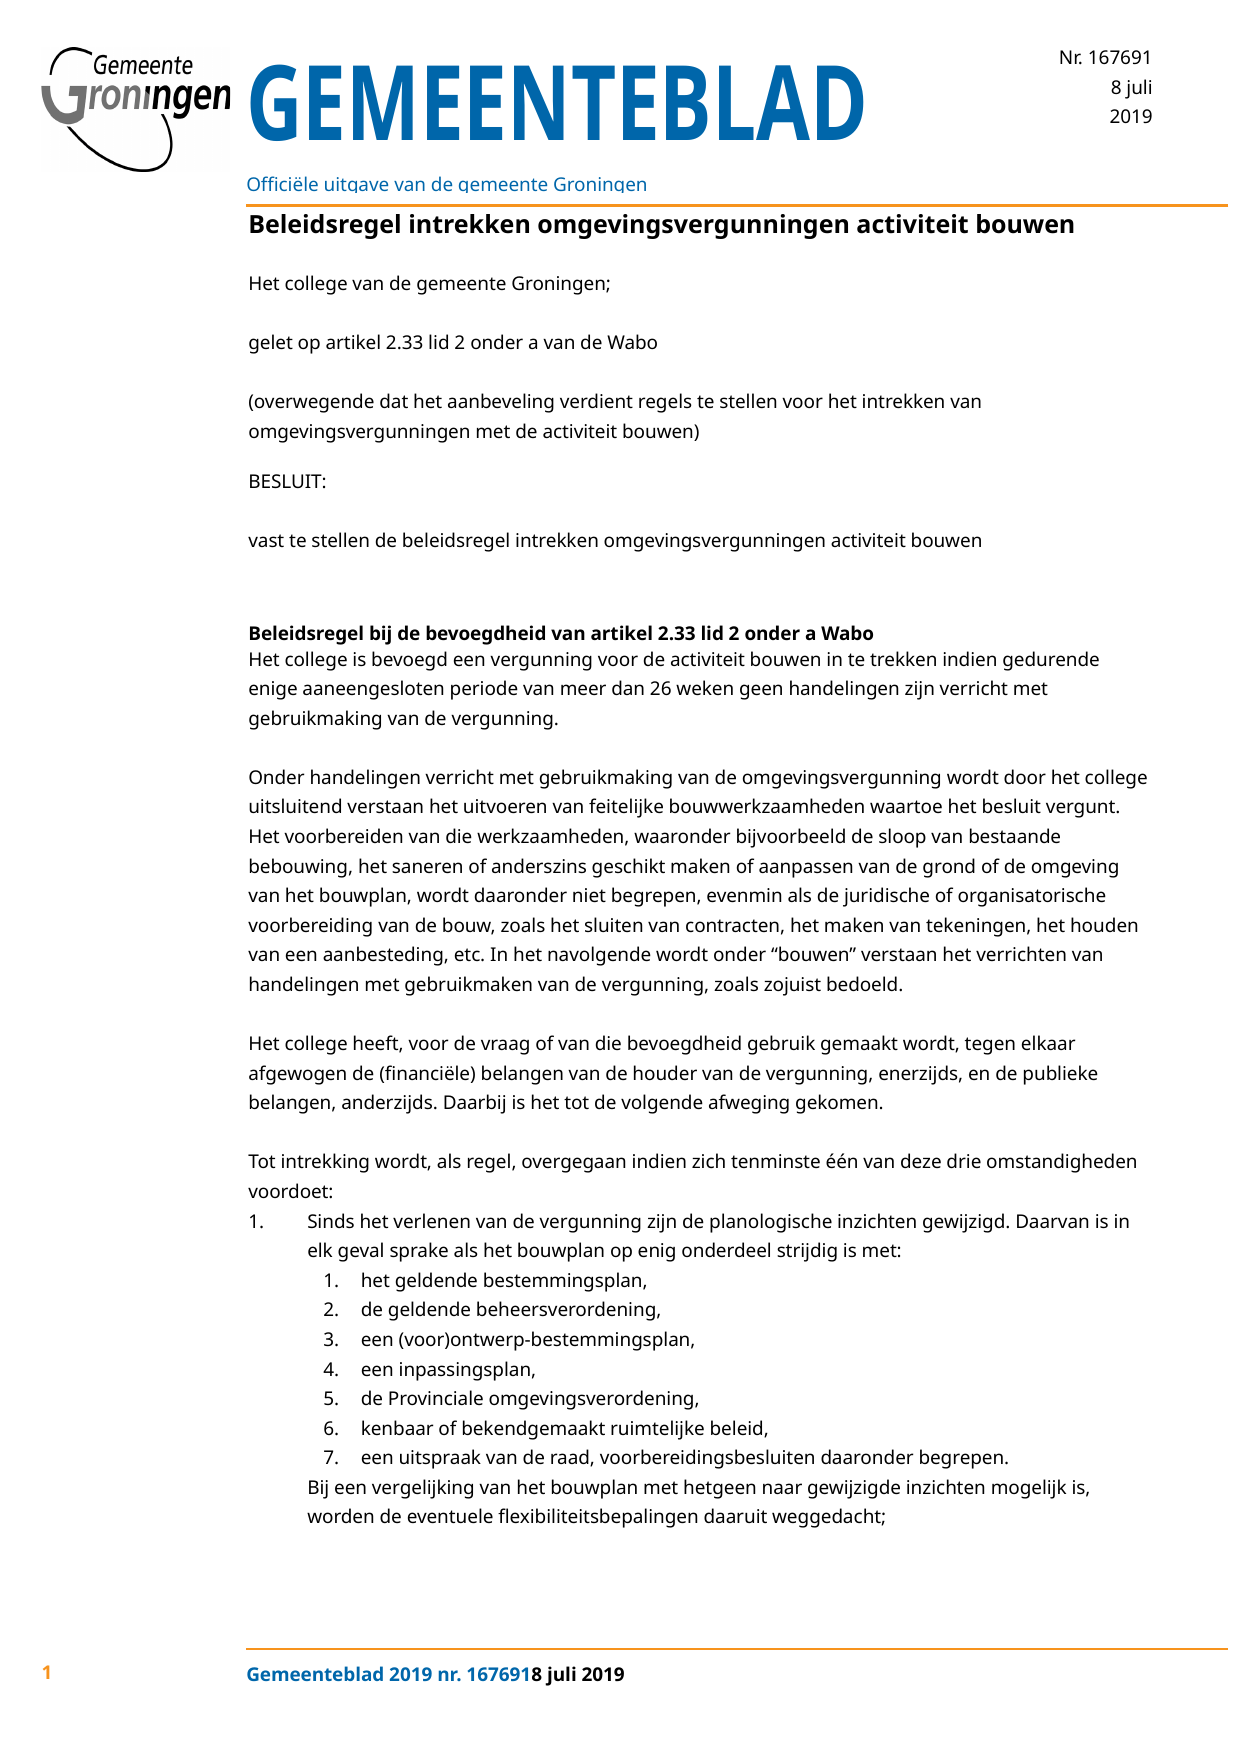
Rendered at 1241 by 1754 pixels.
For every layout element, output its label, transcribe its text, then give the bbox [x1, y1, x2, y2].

list een (voor)ontwerp-bestemmingsplan, [323, 1326, 1152, 1352]
list de geldende beheersverordening, [323, 1297, 1152, 1322]
text BESLUIT: [248, 468, 1152, 494]
text Beleidsregel intrekken omgevingsvergunningen activiteit bouwen [248, 207, 1152, 241]
text Tot intrekking wordt, als regel, overgegaan indien zich tenminste één van deze drie omstandigheden voordoet: [248, 1149, 1152, 1204]
list de Provinciale omgevingsverordening, [323, 1385, 1152, 1411]
list een inpassingsplan, [323, 1356, 1152, 1382]
list het geldende bestemmingsplan, [323, 1267, 1152, 1293]
text Het college is bevoegd een vergunning voor de activiteit bouwen in te trekken indien gedurende enige aaneengesloten periode van meer dan 26 weken geen handelingen zijn verricht met gebruikmaking van de vergunning. [248, 646, 1152, 731]
list een uitspraak van de raad, voorbereidingsbesluiten daaronder begrepen. [323, 1444, 1152, 1470]
text Onder handelingen verricht met gebruikmaking van de omgevingsvergunning wordt door het college uitsluitend verstaan het uitvoeren van feitelijke bouwwerkzaamheden waartoe het besluit vergunt. Het voorbereiden van die werkzaamheden, waaronder bijvoorbeeld de sloop van bestaande bebouwing, het saneren of anderszins geschikt maken of aanpassen van de grond of de omgeving van het bouwplan, wordt daaronder niet begrepen, evenmin als de juridische of organisatorische voorbereiding van de bouw, zoals het sluiten van contracten, het maken van tekeningen, het houden van een aanbesteding, etc. In het navolgende wordt onder “bouwen” verstaan het verrichten van handelingen met gebruikmaken van de vergunning, zoals zojuist bedoeld. [248, 764, 1152, 997]
text Het college van de gemeente Groningen; [248, 270, 1152, 296]
text Het college heeft, voor de vraag of van die bevoegdheid gebruik gemaakt wordt, tegen elkaar afgewogen de (financiële) belangen van de houder van de vergunning, enerzijds, en de publieke belangen, anderzijds. Daarbij is het tot de volgende afweging gekomen. [248, 1030, 1152, 1115]
list kenbaar of bekendgemaakt ruimtelijke beleid, [323, 1415, 1152, 1441]
picture [41, 47, 231, 172]
text (overwegende dat het aanbeveling verdient regels te stellen voor het intrekken van omgevingsvergunningen met de activiteit bouwen) [248, 389, 1152, 444]
text vast te stellen de beleidsregel intrekken omgevingsvergunningen activiteit bouwen [248, 528, 1152, 553]
text Beleidsregel bij de bevoegdheid van artikel 2.33 lid 2 onder a Wabo [248, 620, 1152, 646]
text gelet op artikel 2.33 lid 2 onder a van de Wabo [248, 329, 1152, 355]
list Sinds het verlenen van de vergunning zijn de planologische inzichten gewijzigd. Daarvan is in elk geval sprake als het bouwplan op enig onderdeel strijdig is met: [248, 1208, 1152, 1263]
list Bij een vergelijking van het bouwplan met hetgeen naar gewijzigde inzichten mogelijk is, worden de eventuele flexibiliteitsbepalingen daaruit weggedacht; [248, 1474, 1152, 1529]
